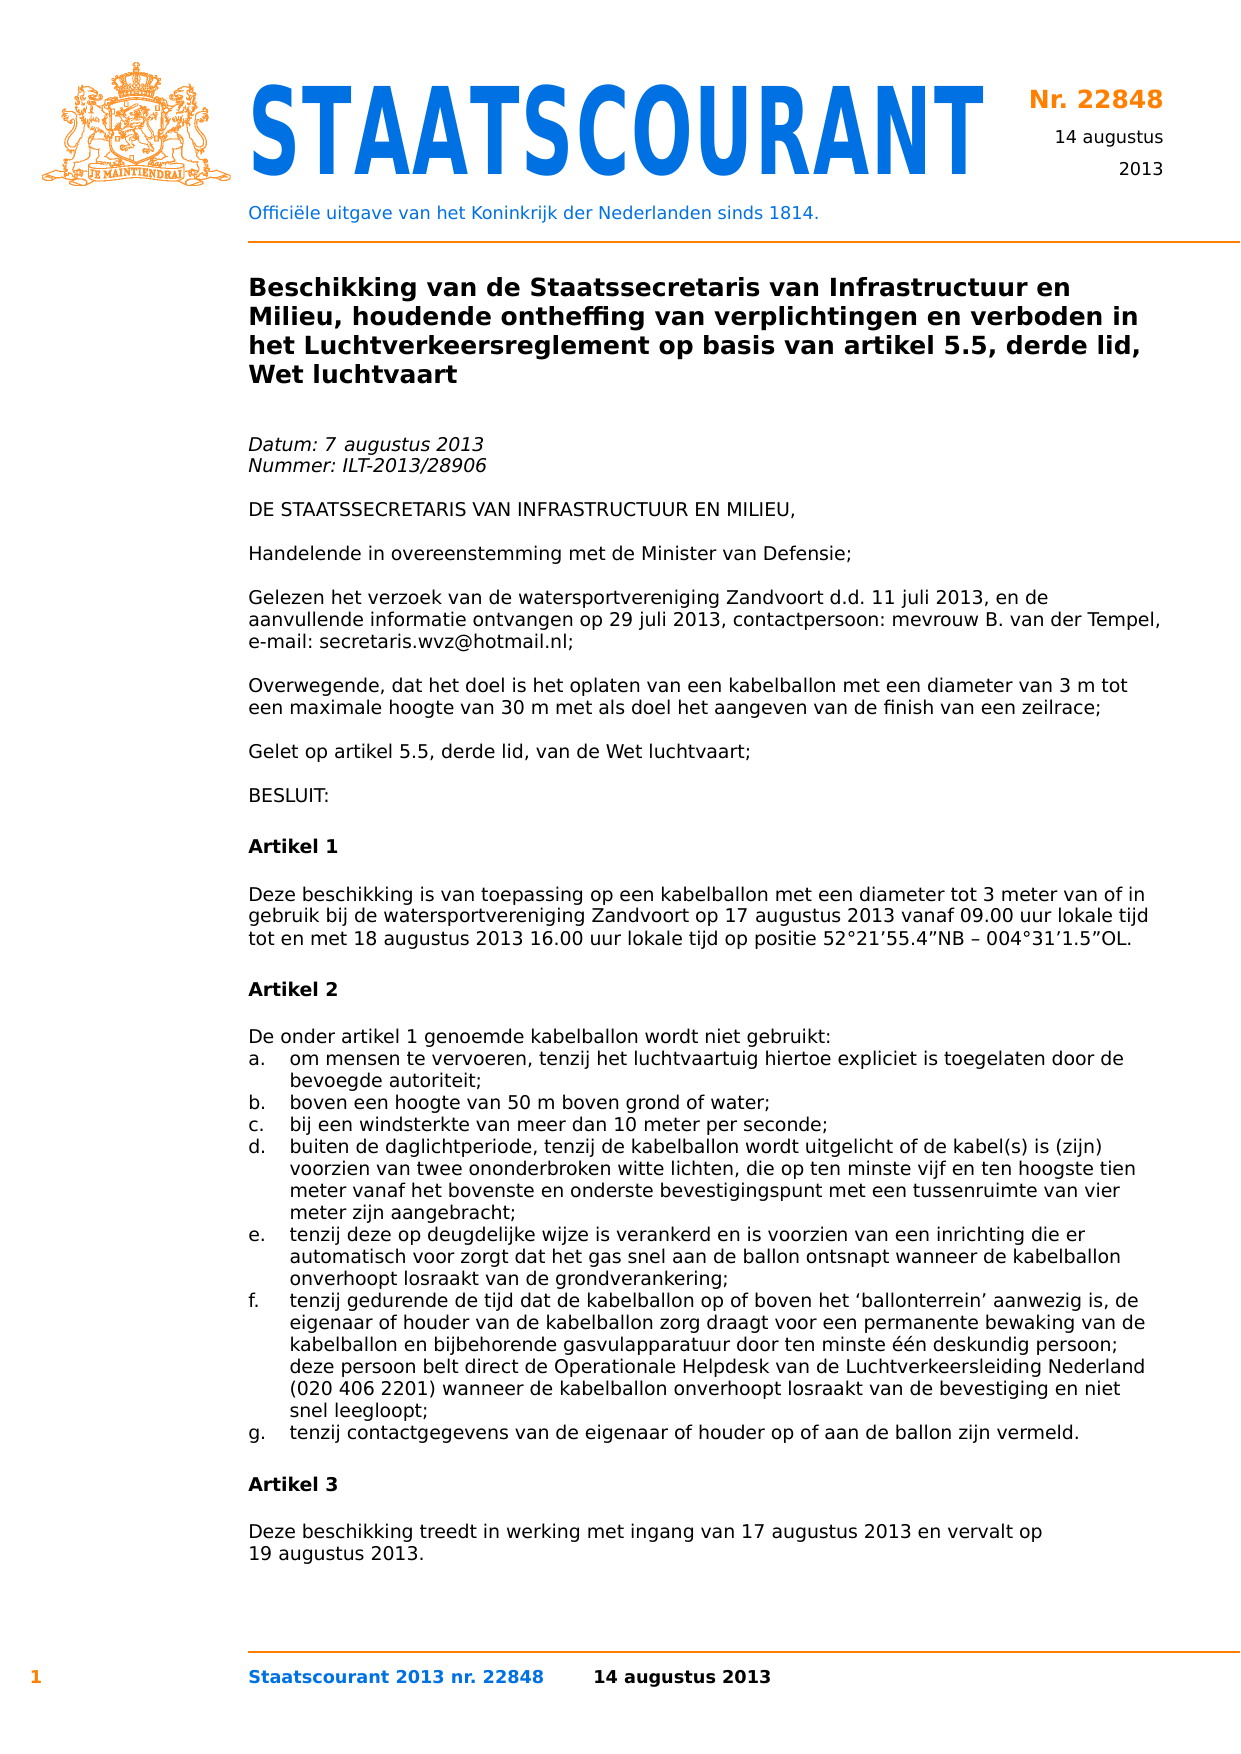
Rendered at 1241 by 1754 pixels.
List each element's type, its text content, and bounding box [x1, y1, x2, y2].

subtitle Beschikking van de Staatssecretaris van Infrastructuur en Milieu, houdende ontheffing van verplichtingen en verboden in het Luchtverkeersreglement op basis van artikel 5.5, derde lid, Wet luchtvaart [248, 273, 1163, 390]
text De onder artikel 1 genoemde kabelballon wordt niet gebruikt: [248, 1026, 1163, 1048]
text g. tenzij contactgegevens van de eigenaar of houder op of aan de ballon zijn vermeld. [248, 1422, 1163, 1444]
text f. tenzij gedurende de tijd dat de kabelballon op of boven het ‘ballonterrein’ aanwezig is, de eigenaar of houder van de kabelballon zorg draagt voor een permanente bewaking van de kabelballon en bijbehorende gasvulapparatuur door ten minste één deskundig persoon; deze persoon belt direct de Operationale Helpdesk van de Luchtverkeersleiding Nederland (020 406 2201) wanneer de kabelballon onverhoopt losraakt van de bevestiging en niet snel leegloopt; [248, 1290, 1163, 1422]
text d. buiten de daglichtperiode, tenzij de kabelballon wordt uitgelicht of de kabel(s) is (zijn) voorzien van twee ononderbroken witte lichten, die op ten minste vijf en ten hoogste tien meter vanaf het bovenste en onderste bevestigingspunt met een tussenruimte van vier meter zijn aangebracht; [248, 1136, 1163, 1224]
text BESLUIT: [248, 784, 1163, 806]
table_cell 14 augustus [998, 121, 1240, 153]
subtitle Artikel 2 [248, 979, 1163, 1001]
text a. om mensen te vervoeren, tenzij het luchtvaartuig hiertoe expliciet is toegelaten door de bevoegde autoriteit; [248, 1048, 1163, 1092]
text Overwegende, dat het doel is het oplaten van een kabelballon met een diameter van 3 m tot een maximale hoogte van 30 m met als doel het aangeven van de finish van een zeilrace; [248, 675, 1163, 719]
text DE STAATSSECRETARIS VAN INFRASTRUCTUUR EN MILIEU, [248, 499, 1163, 521]
table_cell Officiële uitgave van het Koninkrijk der Nederlanden sinds 1814. [248, 203, 1240, 241]
picture [41, 62, 231, 186]
text c. bij een windsterkte van meer dan 10 meter per seconde; [248, 1114, 1163, 1136]
table_header STAATSCOURANT [248, 62, 998, 203]
subtitle Artikel 3 [248, 1474, 1163, 1496]
table_header [25, 62, 248, 241]
text Nummer: ILT-2013/28906 [248, 455, 1163, 477]
text Deze beschikking is van toepassing op een kabelballon met een diameter tot 3 meter van of in gebruik bij de watersportvereniging Zandvoort op 17 augustus 2013 vanaf 09.00 uur lokale tijd tot en met 18 augustus 2013 16.00 uur lokale tijd op positie 52°21’55.4”NB – 004°31’1.5”OL. [248, 883, 1163, 949]
subtitle Artikel 1 [248, 836, 1163, 858]
text Datum: 7 augustus 2013 [248, 433, 1163, 455]
text Handelende in overeenstemming met de Minister van Defensie; [248, 543, 1163, 565]
text Gelezen het verzoek van de watersportvereniging Zandvoort d.d. 11 juli 2013, en de aanvullende informatie ontvangen op 29 juli 2013, contactpersoon: mevrouw B. van der Tempel, e-mail: secretaris.wvz@hotmail.nl; [248, 587, 1163, 653]
table_cell 2013 [998, 153, 1240, 203]
text Deze beschikking treedt in werking met ingang van 17 augustus 2013 en vervalt op 19 augustus 2013. [248, 1521, 1163, 1565]
text e. tenzij deze op deugdelijke wijze is verankerd en is voorzien van een inrichting die er automatisch voor zorgt dat het gas snel aan de ballon ontsnapt wanneer de kabelballon onverhoopt losraakt van de grondverankering; [248, 1224, 1163, 1290]
text Gelet op artikel 5.5, derde lid, van de Wet luchtvaart; [248, 741, 1163, 763]
table_header Nr. 22848 [998, 62, 1240, 121]
text b. boven een hoogte van 50 m boven grond of water; [248, 1092, 1163, 1114]
